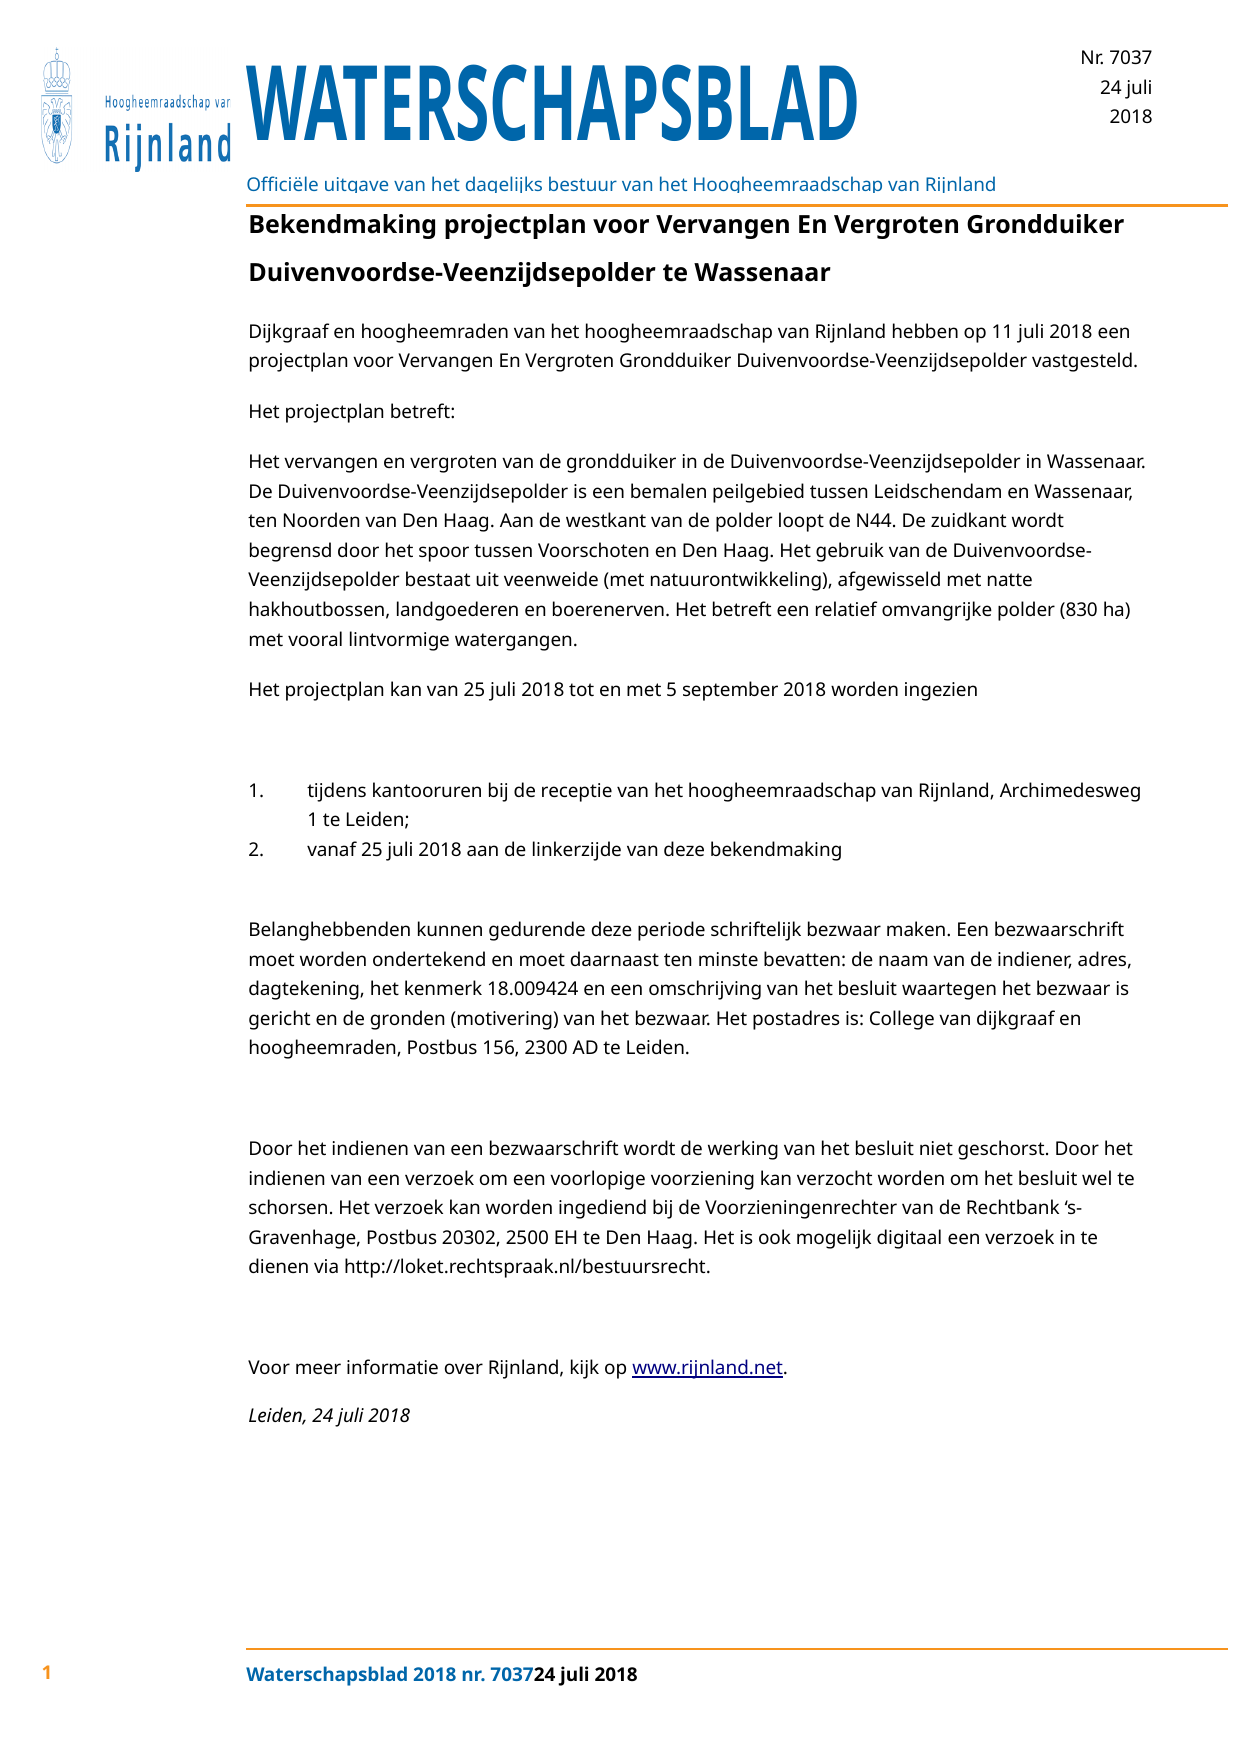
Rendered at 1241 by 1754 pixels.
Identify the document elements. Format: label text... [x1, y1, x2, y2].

text Door het indienen van een bezwaarschrift wordt de werking van het besluit niet geschorst. Door het indienen van een verzoek om een voorlopige voorziening kan verzocht worden om het besluit wel te schorsen. Het verzoek kan worden ingediend bij de Voorzieningenrechter van de Rechtbank ‘s-Gravenhage, Postbus 20302, 2500 EH te Den Haag. Het is ook mogelijk digitaal een verzoek in te dienen via http://loket.rechtspraak.nl/bestuursrecht. [248, 1135, 1152, 1279]
text Voor meer informatie over Rijnland, kijk op www.rijnland.net. [248, 1354, 1152, 1380]
list tijdens kantooruren bij de receptie van het hoogheemraadschap van Rijnland, Archimedesweg 1 te Leiden; [248, 777, 1152, 832]
text Belanghebbenden kunnen gedurende deze periode schriftelijk bezwaar maken. Een bezwaarschrift moet worden ondertekend en moet daarnaast ten minste bevatten: de naam van de indiener, adres, dagtekening, het kenmerk 18.009424 en een omschrijving van het besluit waartegen het bezwaar is gericht en de gronden (motivering) van het bezwaar. Het postadres is: College van dijkgraaf en hoogheemraden, Postbus 156, 2300 AD te Leiden. [248, 916, 1152, 1060]
text Bekendmaking projectplan voor Vervangen En Vergroten Grondduiker Duivenvoordse-Veenzijdsepolder te Wassenaar [248, 207, 1152, 288]
text Het projectplan kan van 25 juli 2018 tot en met 5 september 2018 worden ingezien [248, 676, 1152, 702]
picture [41, 47, 231, 172]
text Het vervangen en vergroten van de grondduiker in de Duivenvoordse-Veenzijdsepolder in Wassenaar. De Duivenvoordse-Veenzijdsepolder is een bemalen peilgebied tussen Leidschendam en Wassenaar, ten Noorden van Den Haag. Aan de westkant van de polder loopt de N44. De zuidkant wordt begrensd door het spoor tussen Voorschoten en Den Haag. Het gebruik van de Duivenvoordse-Veenzijdsepolder bestaat uit veenweide (met natuurontwikkeling), afgewisseld met natte hakhoutbossen, landgoederen en boerenerven. Het betreft een relatief omvangrijke polder (830 ha) met vooral lintvormige watergangen. [248, 448, 1152, 652]
text Dijkgraaf en hoogheemraden van het hoogheemraadschap van Rijnland hebben op 11 juli 2018 een projectplan voor Vervangen En Vergroten Grondduiker Duivenvoordse-Veenzijdsepolder vastgesteld. [248, 318, 1152, 373]
text Leiden, 24 juli 2018 [248, 1402, 1152, 1428]
list vanaf 25 juli 2018 aan de linkerzijde van deze bekendmaking [248, 836, 1152, 862]
text Het projectplan betreft: [248, 398, 1152, 424]
